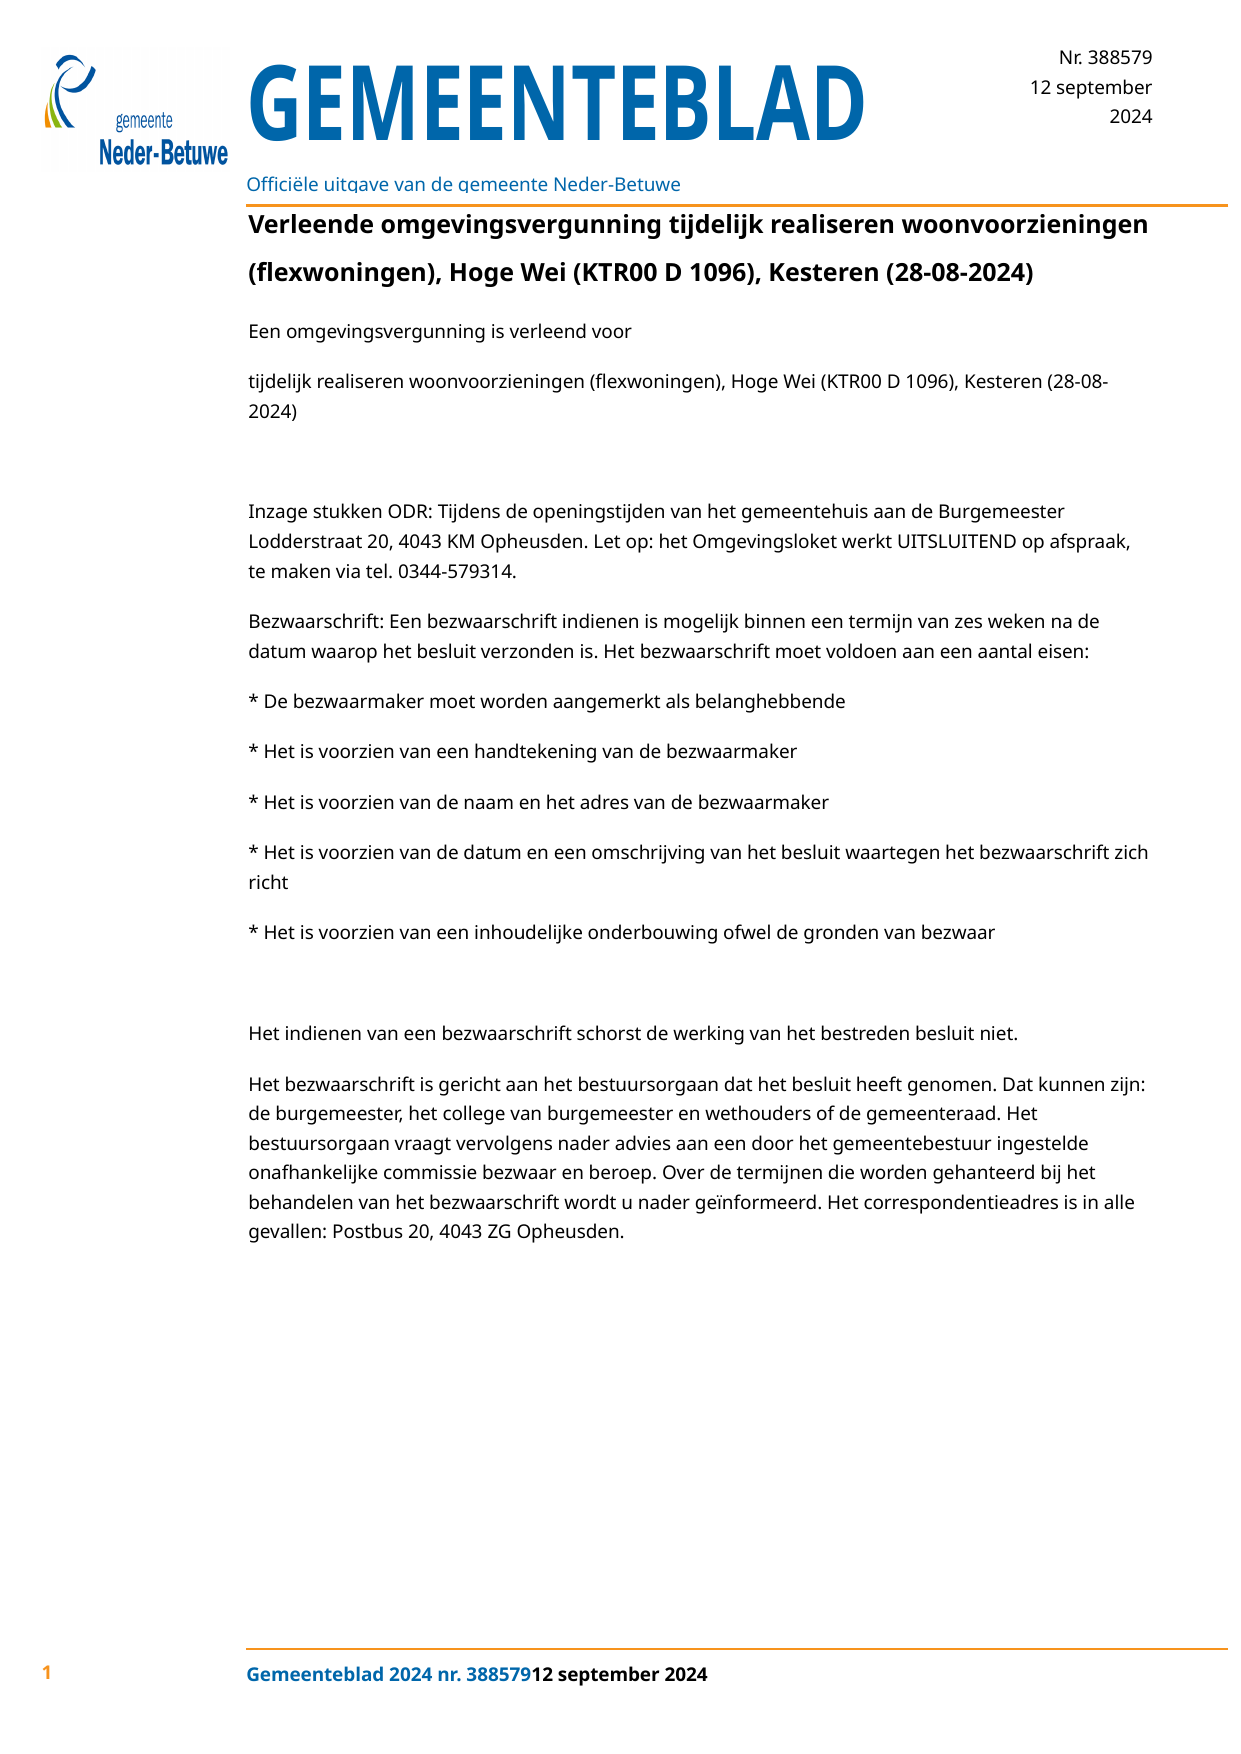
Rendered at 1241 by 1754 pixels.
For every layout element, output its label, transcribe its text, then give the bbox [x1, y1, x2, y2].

text * Het is voorzien van een inhoudelijke onderbouwing ofwel de gronden van bezwaar [248, 919, 1152, 945]
text tijdelijk realiseren woonvoorzieningen (flexwoningen), Hoge Wei (KTR00 D 1096), Kesteren (28-08-2024) [248, 368, 1152, 424]
picture [41, 47, 231, 172]
text * Het is voorzien van de datum en een omschrijving van het besluit waartegen het bezwaarschrift zich richt [248, 839, 1152, 895]
text Bezwaarschrift: Een bezwaarschrift indienen is mogelijk binnen een termijn van zes weken na de datum waarop het besluit verzonden is. Het bezwaarschrift moet voldoen aan een aantal eisen: [248, 608, 1152, 664]
text Het bezwaarschrift is gericht aan het bestuursorgaan dat het besluit heeft genomen. Dat kunnen zijn: de burgemeester, het college van burgemeester en wethouders of de gemeenteraad. Het bestuursorgaan vraagt vervolgens nader advies aan een door het gemeentebestuur ingestelde onafhankelijke commissie bezwaar en beroep. Over de termijnen die worden gehanteerd bij het behandelen van het bezwaarschrift wordt u nader geïnformeerd. Het correspondentieadres is in alle gevallen: Postbus 20, 4043 ZG Opheusden. [248, 1071, 1152, 1244]
text Verleende omgevingsvergunning tijdelijk realiseren woonvoorzieningen (flexwoningen), Hoge Wei (KTR00 D 1096), Kesteren (28-08-2024) [248, 207, 1152, 288]
text * De bezwaarmaker moet worden aangemerkt als belanghebbende [248, 688, 1152, 714]
text Inzage stukken ODR: Tijdens de openingstijden van het gemeentehuis aan de Burgemeester Lodderstraat 20, 4043 KM Opheusden. Let op: het Omgevingsloket werkt UITSLUITEND op afspraak, te maken via tel. 0344-579314. [248, 499, 1152, 584]
text Het indienen van een bezwaarschrift schorst de werking van het bestreden besluit niet. [248, 1020, 1152, 1046]
text * Het is voorzien van een handtekening van de bezwaarmaker [248, 739, 1152, 764]
text Een omgevingsvergunning is verleend voor [248, 318, 1152, 344]
text * Het is voorzien van de naam en het adres van de bezwaarmaker [248, 789, 1152, 815]
